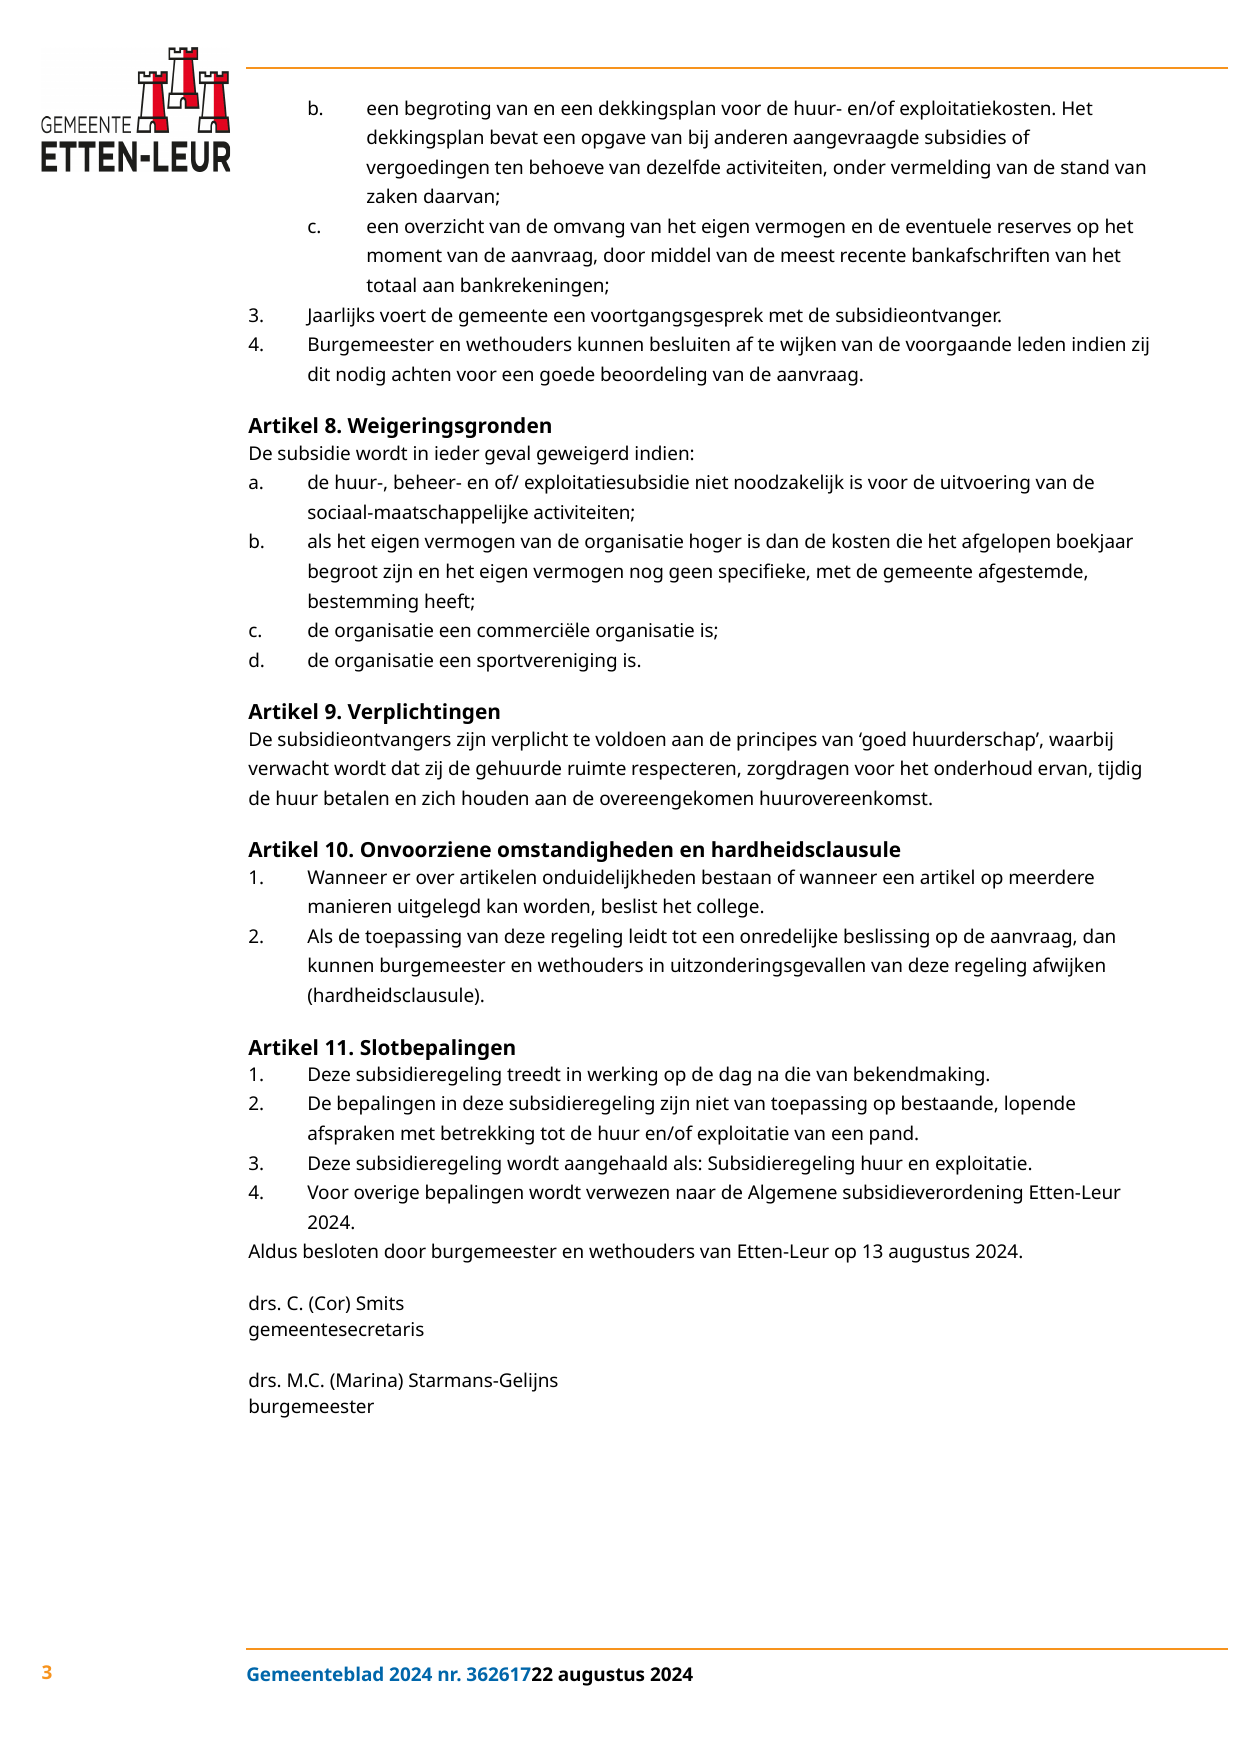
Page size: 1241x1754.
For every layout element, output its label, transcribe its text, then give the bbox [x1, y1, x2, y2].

picture [41, 47, 231, 172]
text Artikel 8. Weigeringsgronden [248, 411, 1152, 440]
list de organisatie een sportvereniging is. [248, 647, 1152, 673]
list een begroting van en een dekkingsplan voor de huur- en/of exploitatiekosten. Het dekkingsplan bevat een opgave van bij anderen aangevraagde subsidies of vergoedingen ten behoeve van dezelfde activiteiten, onder vermelding van de stand van zaken daarvan; [307, 95, 1152, 209]
list als het eigen vermogen van de organisatie hoger is dan de kosten die het afgelopen boekjaar begroot zijn en het eigen vermogen nog geen specifieke, met de gemeente afgestemde, bestemming heeft; [248, 529, 1152, 613]
text De subsidie wordt in ieder geval geweigerd indien: [248, 440, 1152, 466]
list De bepalingen in deze subsidieregeling zijn niet van toepassing op bestaande, lopende afspraken met betrekking tot de huur en/of exploitatie van een pand. [248, 1091, 1152, 1146]
list Deze subsidieregeling treedt in werking op de dag na die van bekendmaking. [248, 1061, 1152, 1087]
list de huur-, beheer- en of/ exploitatiesubsidie niet noodzakelijk is voor de uitvoering van de sociaal-maatschappelijke activiteiten; [248, 469, 1152, 525]
list Wanneer er over artikelen onduidelijkheden bestaan of wanneer een artikel op meerdere manieren uitgelegd kan worden, beslist het college. [248, 864, 1152, 919]
list de organisatie een commerciële organisatie is; [248, 617, 1152, 643]
list Burgemeester en wethouders kunnen besluiten af te wijken van de voorgaande leden indien zij dit nodig achten voor een goede beoordeling van de aanvraag. [248, 331, 1152, 387]
text Artikel 11. Slotbepalingen [248, 1033, 1152, 1061]
text gemeentesecretaris [248, 1316, 1152, 1341]
text Artikel 10. Onvoorziene omstandigheden en hardheidsclausule [248, 835, 1152, 864]
list Als de toepassing van deze regeling leidt tot een onredelijke beslissing op de aanvraag, dan kunnen burgemeester en wethouders in uitzonderingsgevallen van deze regeling afwijken (hardheidsclausule). [248, 923, 1152, 1008]
list een overzicht van de omvang van het eigen vermogen en de eventuele reserves op het moment van de aanvraag, door middel van de meest recente bankafschriften van het totaal aan bankrekeningen; [307, 213, 1152, 298]
text Aldus besloten door burgemeester en wethouders van Etten-Leur op 13 augustus 2024. [248, 1238, 1152, 1264]
text drs. M.C. (Marina) Starmans-Gelijns [248, 1367, 1152, 1393]
list Voor overige bepalingen wordt verwezen naar de Algemene subsidieverordening Etten-Leur 2024. [248, 1179, 1152, 1235]
text burgemeester [248, 1393, 1152, 1419]
list Deze subsidieregeling wordt aangehaald als: Subsidieregeling huur en exploitatie. [248, 1150, 1152, 1176]
text De subsidieontvangers zijn verplicht te voldoen aan de principes van ‘goed huurderschap’, waarbij verwacht wordt dat zij de gehuurde ruimte respecteren, zorgdragen voor het onderhoud ervan, tijdig de huur betalen en zich houden aan de overeengekomen huurovereenkomst. [248, 726, 1152, 811]
list Jaarlijks voert de gemeente een voortgangsgesprek met de subsidieontvanger. [248, 302, 1152, 328]
text drs. C. (Cor) Smits [248, 1290, 1152, 1316]
text Artikel 9. Verplichtingen [248, 697, 1152, 726]
